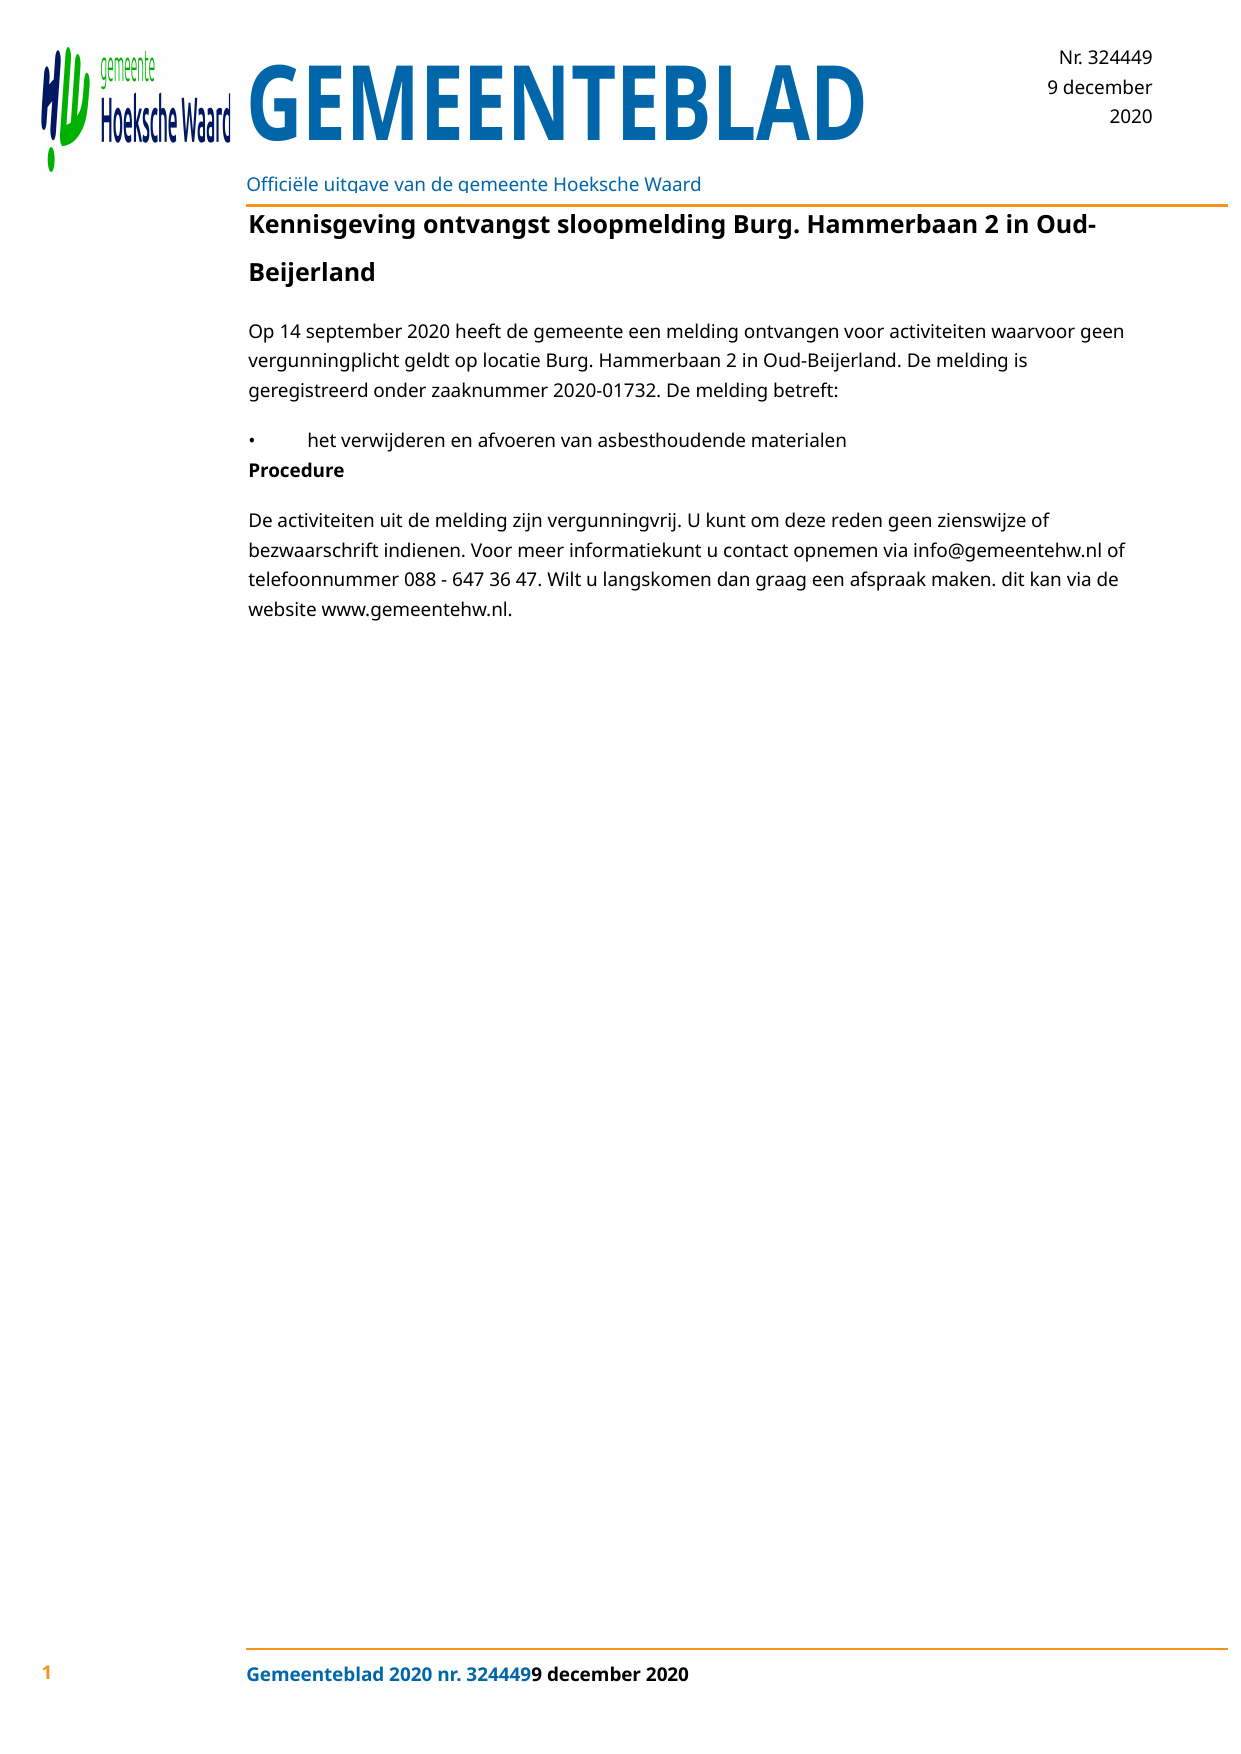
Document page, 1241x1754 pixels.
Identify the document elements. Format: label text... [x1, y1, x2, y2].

text Kennisgeving ontvangst sloopmelding Burg. Hammerbaan 2 in Oud-Beijerland [248, 207, 1152, 288]
text Op 14 september 2020 heeft de gemeente een melding ontvangen voor activiteiten waarvoor geen vergunningplicht geldt op locatie Burg. Hammerbaan 2 in Oud-Beijerland. De melding is geregistreerd onder zaaknummer 2020-01732. De melding betreft: [248, 318, 1152, 403]
picture [41, 47, 231, 172]
text De activiteiten uit de melding zijn vergunningvrij. U kunt om deze reden geen zienswijze of bezwaarschrift indienen. Voor meer informatiekunt u contact opnemen via info@gemeentehw.nl of telefoonnummer 088 - 647 36 47. Wilt u langskomen dan graag een afspraak maken. dit kan via de website www.gemeentehw.nl. [248, 507, 1152, 622]
text Procedure [248, 457, 1152, 483]
list het verwijderen en afvoeren van asbesthoudende materialen [248, 427, 1152, 453]
